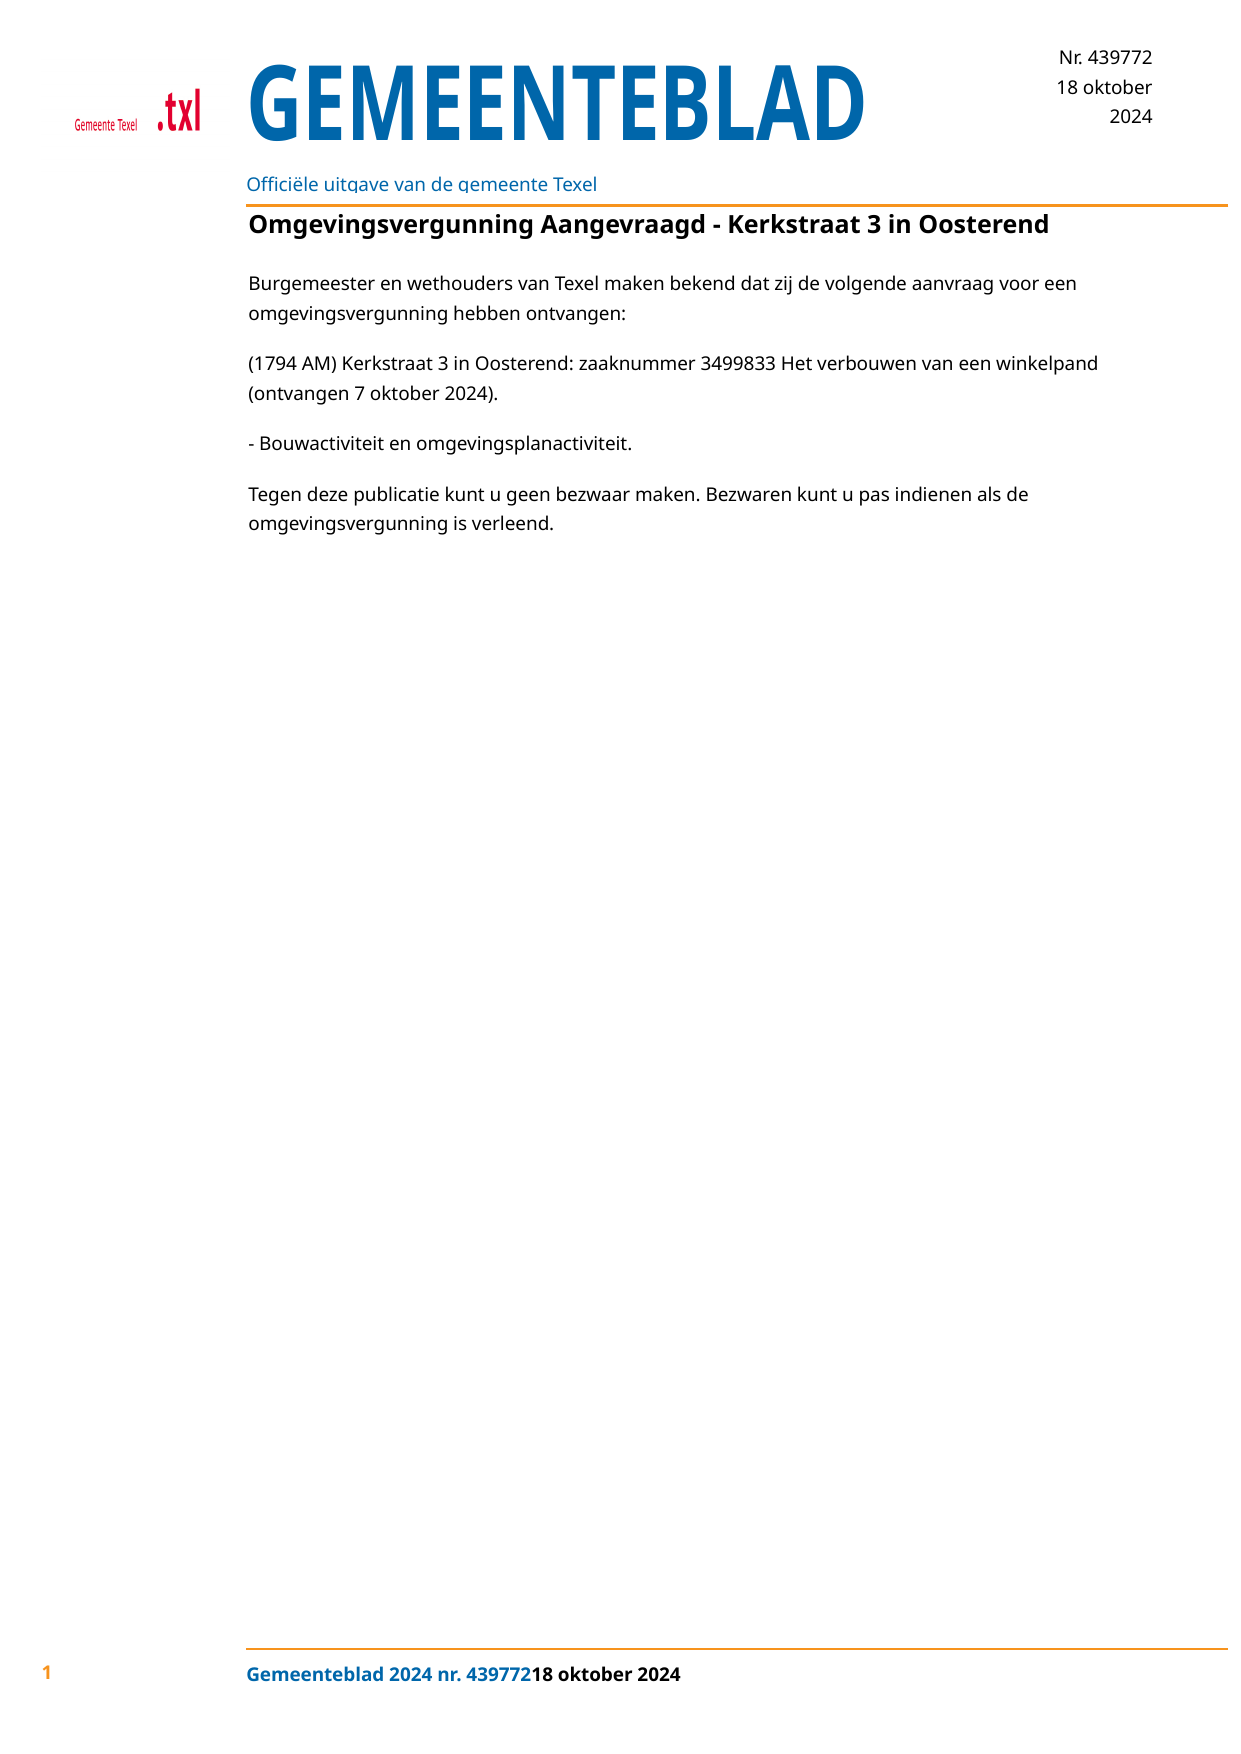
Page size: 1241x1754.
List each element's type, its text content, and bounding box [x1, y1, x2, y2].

text (1794 AM) Kerkstraat 3 in Oosterend: zaaknummer 3499833 Het verbouwen van een winkelpand (ontvangen 7 oktober 2024). [248, 350, 1152, 406]
picture [41, 47, 231, 172]
text - Bouwactiviteit en omgevingsplanactiviteit. [248, 430, 1152, 456]
text Tegen deze publicatie kunt u geen bezwaar maken. Bezwaren kunt u pas indienen als de omgevingsvergunning is verleend. [248, 481, 1152, 536]
text Burgemeester en wethouders van Texel maken bekend dat zij de volgende aanvraag voor een omgevingsvergunning hebben ontvangen: [248, 270, 1152, 326]
text Omgevingsvergunning Aangevraagd - Kerkstraat 3 in Oosterend [248, 207, 1152, 241]
